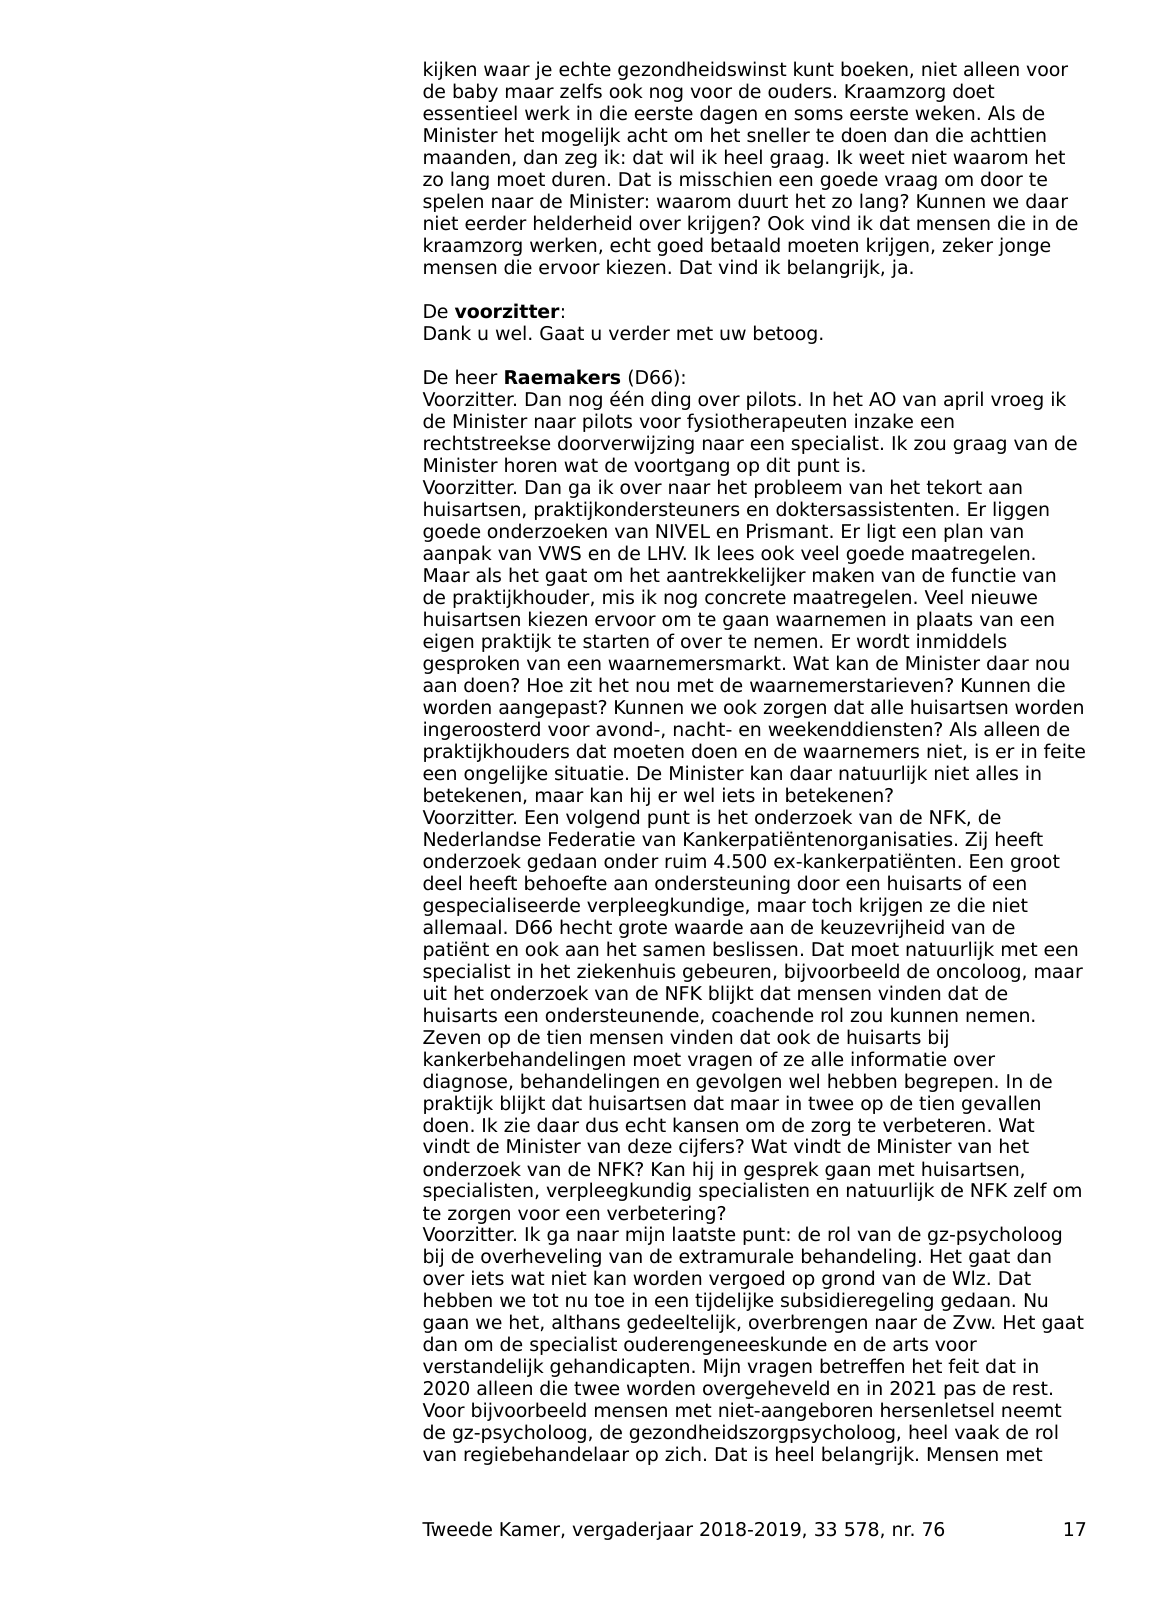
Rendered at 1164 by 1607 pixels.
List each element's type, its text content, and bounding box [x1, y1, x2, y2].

text Voorzitter. Ik ga naar mijn laatste punt: de rol van de gz-psycholoog bij de overheveling van de extramurale behandeling. Het gaat dan over iets wat niet kan worden vergoed op grond van de Wlz. Dat hebben we tot nu toe in een tijdelijke subsidieregeling gedaan. Nu gaan we het, althans gedeeltelijk, overbrengen naar de Zvw. Het gaat dan om de specialist ouderengeneeskunde en de arts voor verstandelijk gehandicapten. Mijn vragen betreffen het feit dat in 2020 alleen die twee worden overgeheveld en in 2021 pas de rest. Voor bijvoorbeeld mensen met niet-aangeboren hersenletsel neemt de gz-psycholoog, de gezondheidszorgpsycholoog, heel vaak de rol van regiebehandelaar op zich. Dat is heel belangrijk. Mensen met [422, 1224, 1087, 1466]
text De voorzitter: [422, 301, 1087, 323]
text Dank u wel. Gaat u verder met uw betoog. [422, 323, 1087, 345]
text De heer Raemakers (D66): [422, 367, 1087, 389]
text Voorzitter. Een volgend punt is het onderzoek van de NFK, de Nederlandse Federatie van Kankerpatiëntenorganisaties. Zij heeft onderzoek gedaan onder ruim 4.500 ex-kankerpatiënten. Een groot deel heeft behoefte aan ondersteuning door een huisarts of een gespecialiseerde verpleegkundige, maar toch krijgen ze die niet allemaal. D66 hecht grote waarde aan de keuzevrijheid van de patiënt en ook aan het samen beslissen. Dat moet natuurlijk met een specialist in het ziekenhuis gebeuren, bijvoorbeeld de oncoloog, maar uit het onderzoek van de NFK blijkt dat mensen vinden dat de huisarts een ondersteunende, coachende rol zou kunnen nemen. Zeven op de tien mensen vinden dat ook de huisarts bij kankerbehandelingen moet vragen of ze alle informatie over diagnose, behandelingen en gevolgen wel hebben begrepen. In de praktijk blijkt dat huisartsen dat maar in twee op de tien gevallen doen. Ik zie daar dus echt kansen om de zorg te verbeteren. Wat vindt de Minister van deze cijfers? Wat vindt de Minister van het onderzoek van de NFK? Kan hij in gesprek gaan met huisartsen, specialisten, verpleegkundig specialisten en natuurlijk de NFK zelf om te zorgen voor een verbetering? [422, 807, 1087, 1224]
text Voorzitter. Dan ga ik over naar het probleem van het tekort aan huisartsen, praktijkondersteuners en doktersassistenten. Er liggen goede onderzoeken van NIVEL en Prismant. Er ligt een plan van aanpak van VWS en de LHV. Ik lees ook veel goede maatregelen. Maar als het gaat om het aantrekkelijker maken van de functie van de praktijkhouder, mis ik nog concrete maatregelen. Veel nieuwe huisartsen kiezen ervoor om te gaan waarnemen in plaats van een eigen praktijk te starten of over te nemen. Er wordt inmiddels gesproken van een waarnemersmarkt. Wat kan de Minister daar nou aan doen? Hoe zit het nou met de waarnemerstarieven? Kunnen die worden aangepast? Kunnen we ook zorgen dat alle huisartsen worden ingeroosterd voor avond-, nacht- en weekenddiensten? Als alleen de praktijkhouders dat moeten doen en de waarnemers niet, is er in feite een ongelijke situatie. De Minister kan daar natuurlijk niet alles in betekenen, maar kan hij er wel iets in betekenen? [422, 477, 1087, 807]
text Voorzitter. Dan nog één ding over pilots. In het AO van april vroeg ik de Minister naar pilots voor fysiotherapeuten inzake een rechtstreekse doorverwijzing naar een specialist. Ik zou graag van de Minister horen wat de voortgang op dit punt is. [422, 389, 1087, 477]
text kijken waar je echte gezondheidswinst kunt boeken, niet alleen voor de baby maar zelfs ook nog voor de ouders. Kraamzorg doet essentieel werk in die eerste dagen en soms eerste weken. Als de Minister het mogelijk acht om het sneller te doen dan die achttien maanden, dan zeg ik: dat wil ik heel graag. Ik weet niet waarom het zo lang moet duren. Dat is misschien een goede vraag om door te spelen naar de Minister: waarom duurt het zo lang? Kunnen we daar niet eerder helderheid over krijgen? Ook vind ik dat mensen die in de kraamzorg werken, echt goed betaald moeten krijgen, zeker jonge mensen die ervoor kiezen. Dat vind ik belangrijk, ja. [422, 59, 1087, 279]
